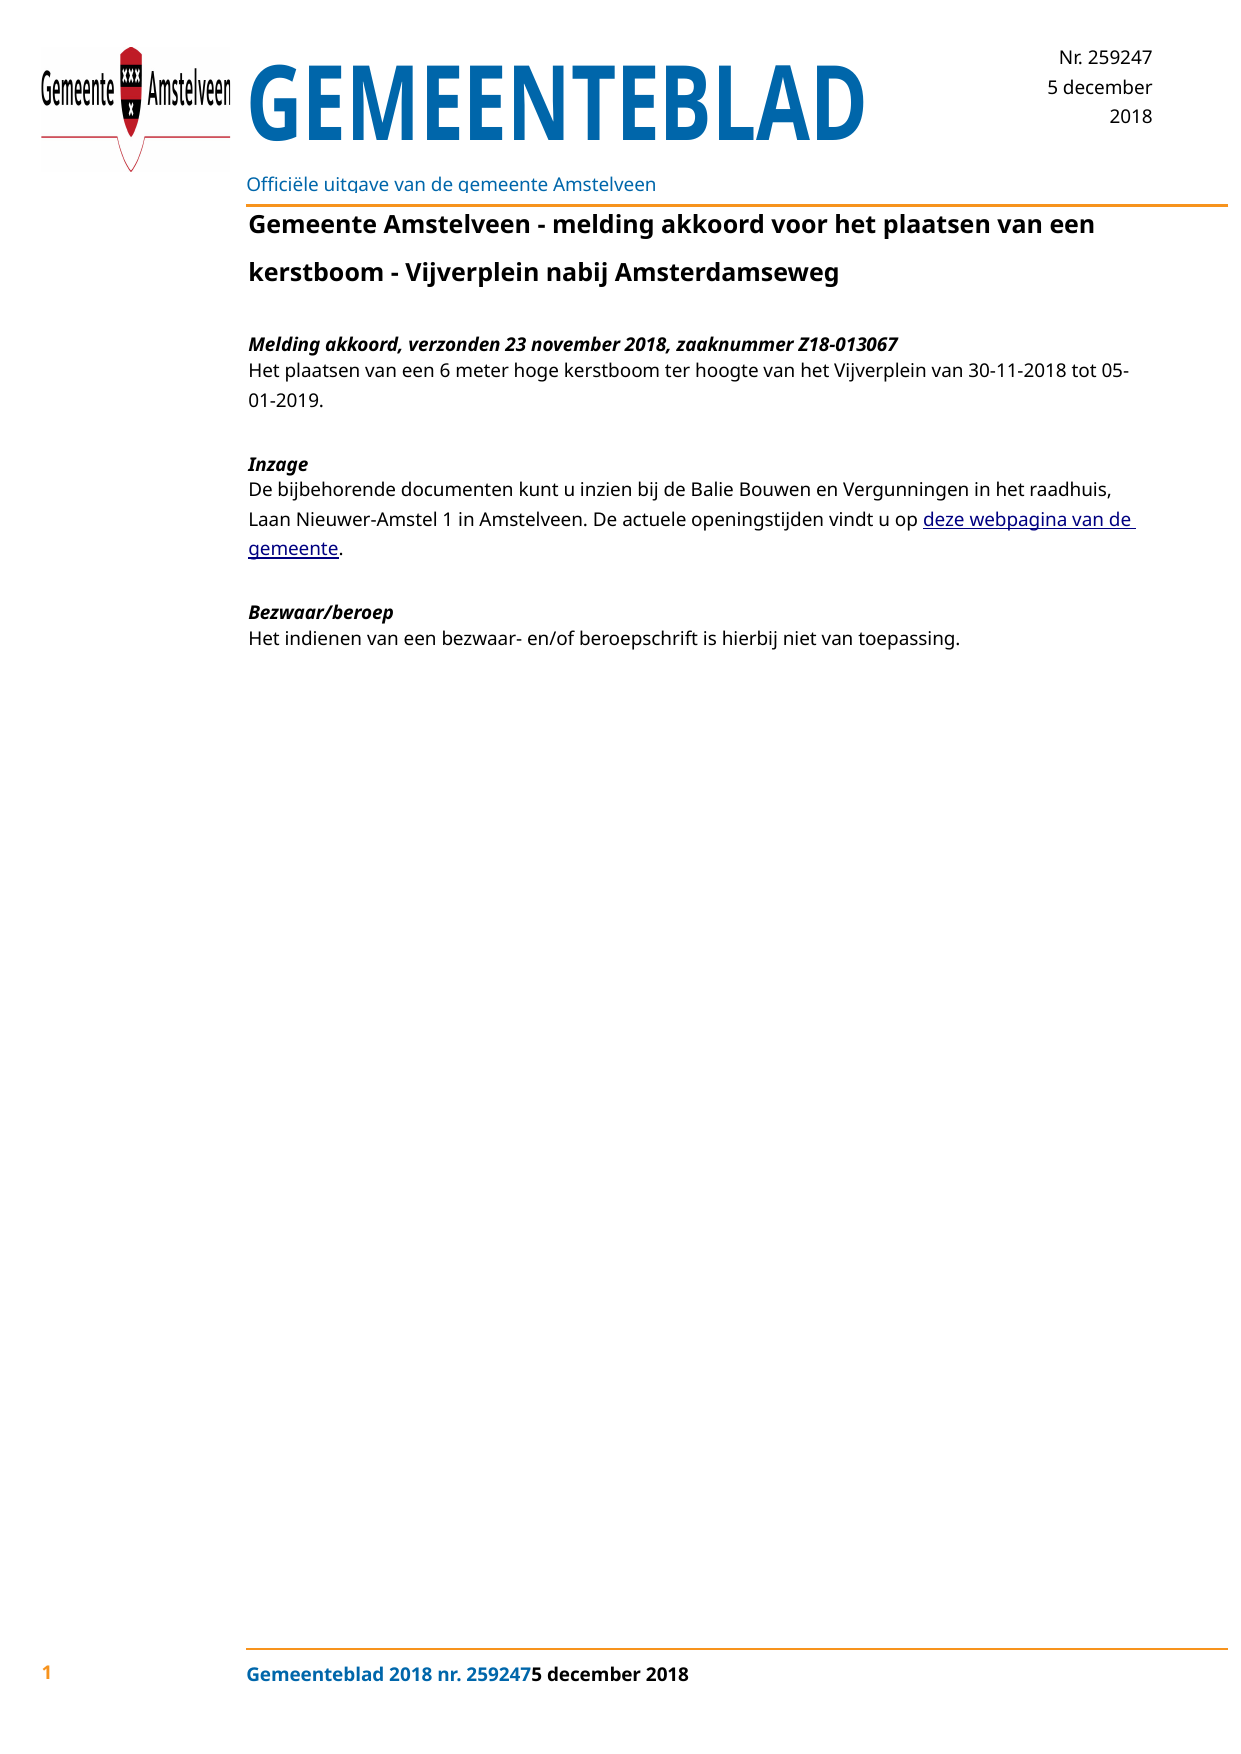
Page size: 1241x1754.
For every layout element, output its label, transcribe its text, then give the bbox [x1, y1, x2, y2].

text Het plaatsen van een 6 meter hoge kerstboom ter hoogte van het Vijverplein van 30-11-2018 tot 05-01-2019. [248, 357, 1152, 412]
text Inzage [248, 451, 1152, 476]
text Gemeente Amstelveen - melding akkoord voor het plaatsen van een kerstboom - Vijverplein nabij Amsterdamseweg [248, 207, 1152, 288]
text Het indienen van een bezwaar- en/of beroepschrift is hierbij niet van toepassing. [248, 625, 1152, 651]
text Melding akkoord, verzonden 23 november 2018, zaaknummer Z18-013067 [248, 331, 1152, 357]
text Bezwaar/beroep [248, 599, 1152, 625]
picture [41, 47, 231, 172]
text De bijbehorende documenten kunt u inzien bij de Balie Bouwen en Vergunningen in het raadhuis, Laan Nieuwer-Amstel 1 in Amstelveen. De actuele openingstijden vindt u op deze webpagina van de gemeente. [248, 476, 1152, 561]
